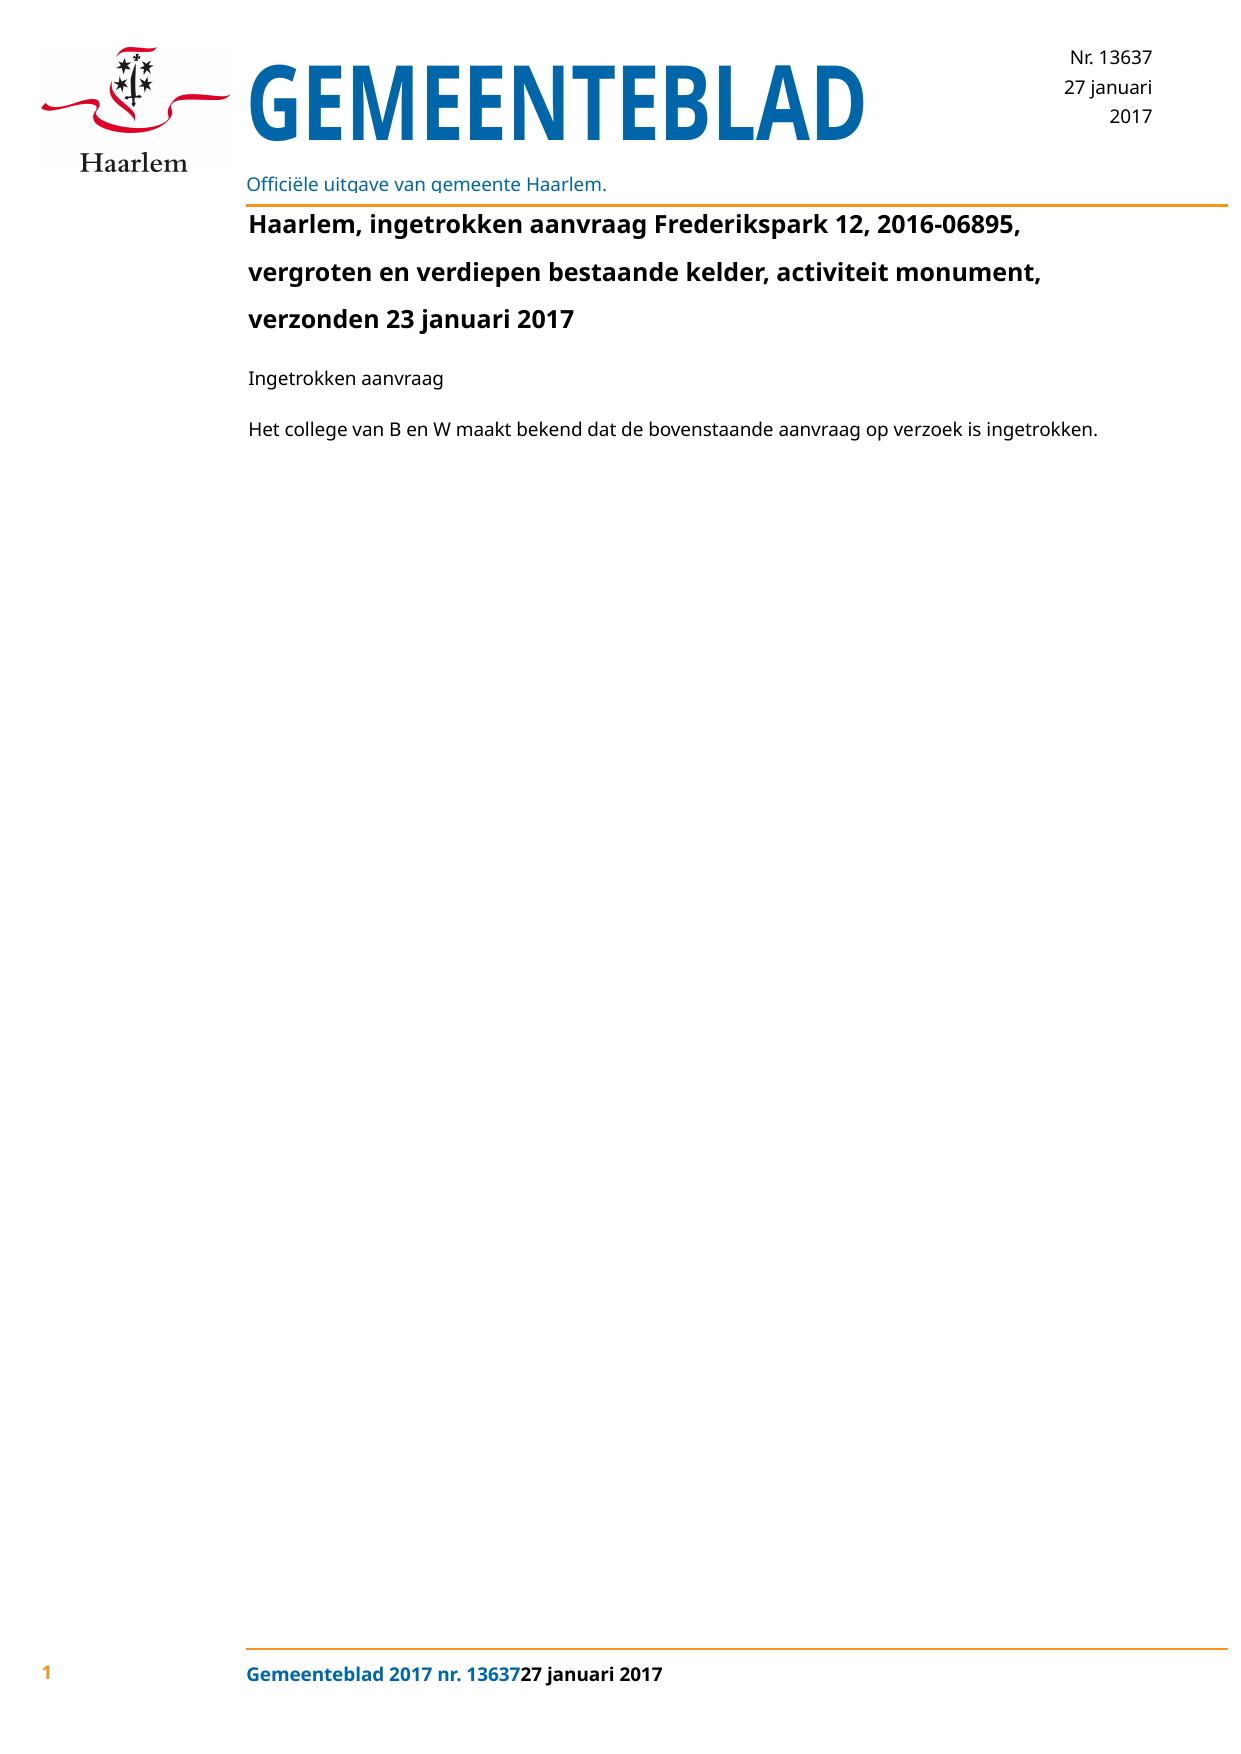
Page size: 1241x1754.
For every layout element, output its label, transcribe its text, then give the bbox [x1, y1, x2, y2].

text Het college van B en W maakt bekend dat de bovenstaande aanvraag op verzoek is ingetrokken. [248, 416, 1152, 442]
picture [41, 47, 231, 172]
text Haarlem, ingetrokken aanvraag Frederikspark 12, 2016-06895, vergroten en verdiepen bestaande kelder, activiteit monument, verzonden 23 januari 2017 [248, 207, 1152, 336]
text Ingetrokken aanvraag [248, 366, 1152, 391]
